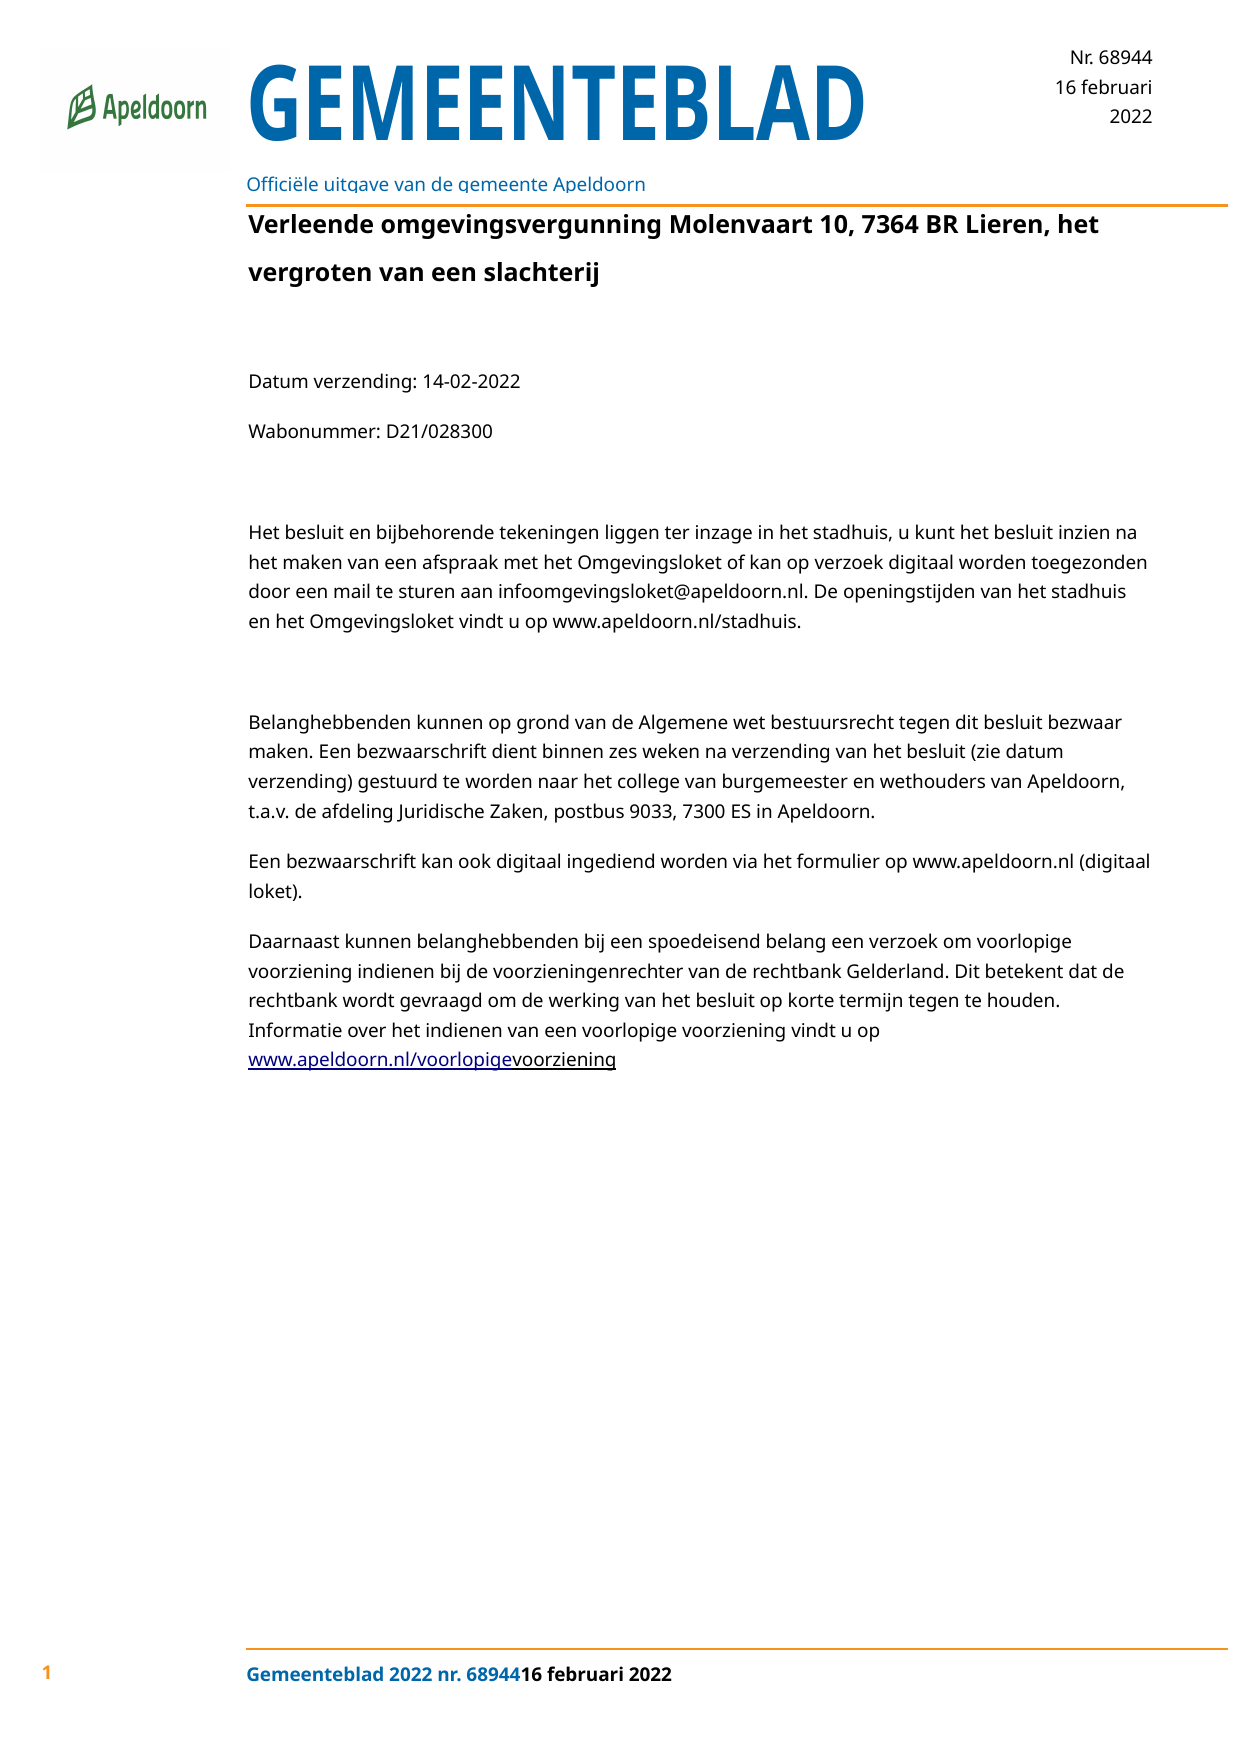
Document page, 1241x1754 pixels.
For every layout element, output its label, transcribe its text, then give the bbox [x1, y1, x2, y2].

text Het besluit en bijbehorende tekeningen liggen ter inzage in het stadhuis, u kunt het besluit inzien na het maken van een afspraak met het Omgevingsloket of kan op verzoek digitaal worden toegezonden door een mail te sturen aan infoomgevingsloket@apeldoorn.nl. De openingstijden van het stadhuis en het Omgevingsloket vindt u op www.apeldoorn.nl/stadhuis. [248, 519, 1152, 634]
picture [41, 47, 231, 172]
text Een bezwaarschrift kan ook digitaal ingediend worden via het formulier op www.apeldoorn.nl (digitaal loket). [248, 848, 1152, 904]
text Verleende omgevingsvergunning Molenvaart 10, 7364 BR Lieren, het vergroten van een slachterij [248, 207, 1152, 288]
text Belanghebbenden kunnen op grond van de Algemene wet bestuursrecht tegen dit besluit bezwaar maken. Een bezwaarschrift dient binnen zes weken na verzending van het besluit (zie datum verzending) gestuurd te worden naar het college van burgemeester en wethouders van Apeldoorn, t.a.v. de afdeling Juridische Zaken, postbus 9033, 7300 ES in Apeldoorn. [248, 709, 1152, 824]
text Wabonummer: D21/028300 [248, 419, 1152, 444]
text Datum verzending: 14-02-2022 [248, 368, 1152, 394]
text Daarnaast kunnen belanghebbenden bij een spoedeisend belang een verzoek om voorlopige voorziening indienen bij de voorzieningenrechter van de rechtbank Gelderland. Dit betekent dat de rechtbank wordt gevraagd om de werking van het besluit op korte termijn tegen te houden. Informatie over het indienen van een voorlopige voorziening vindt u op www.apeldoorn.nl/voorlopigevoorziening [248, 928, 1152, 1072]
